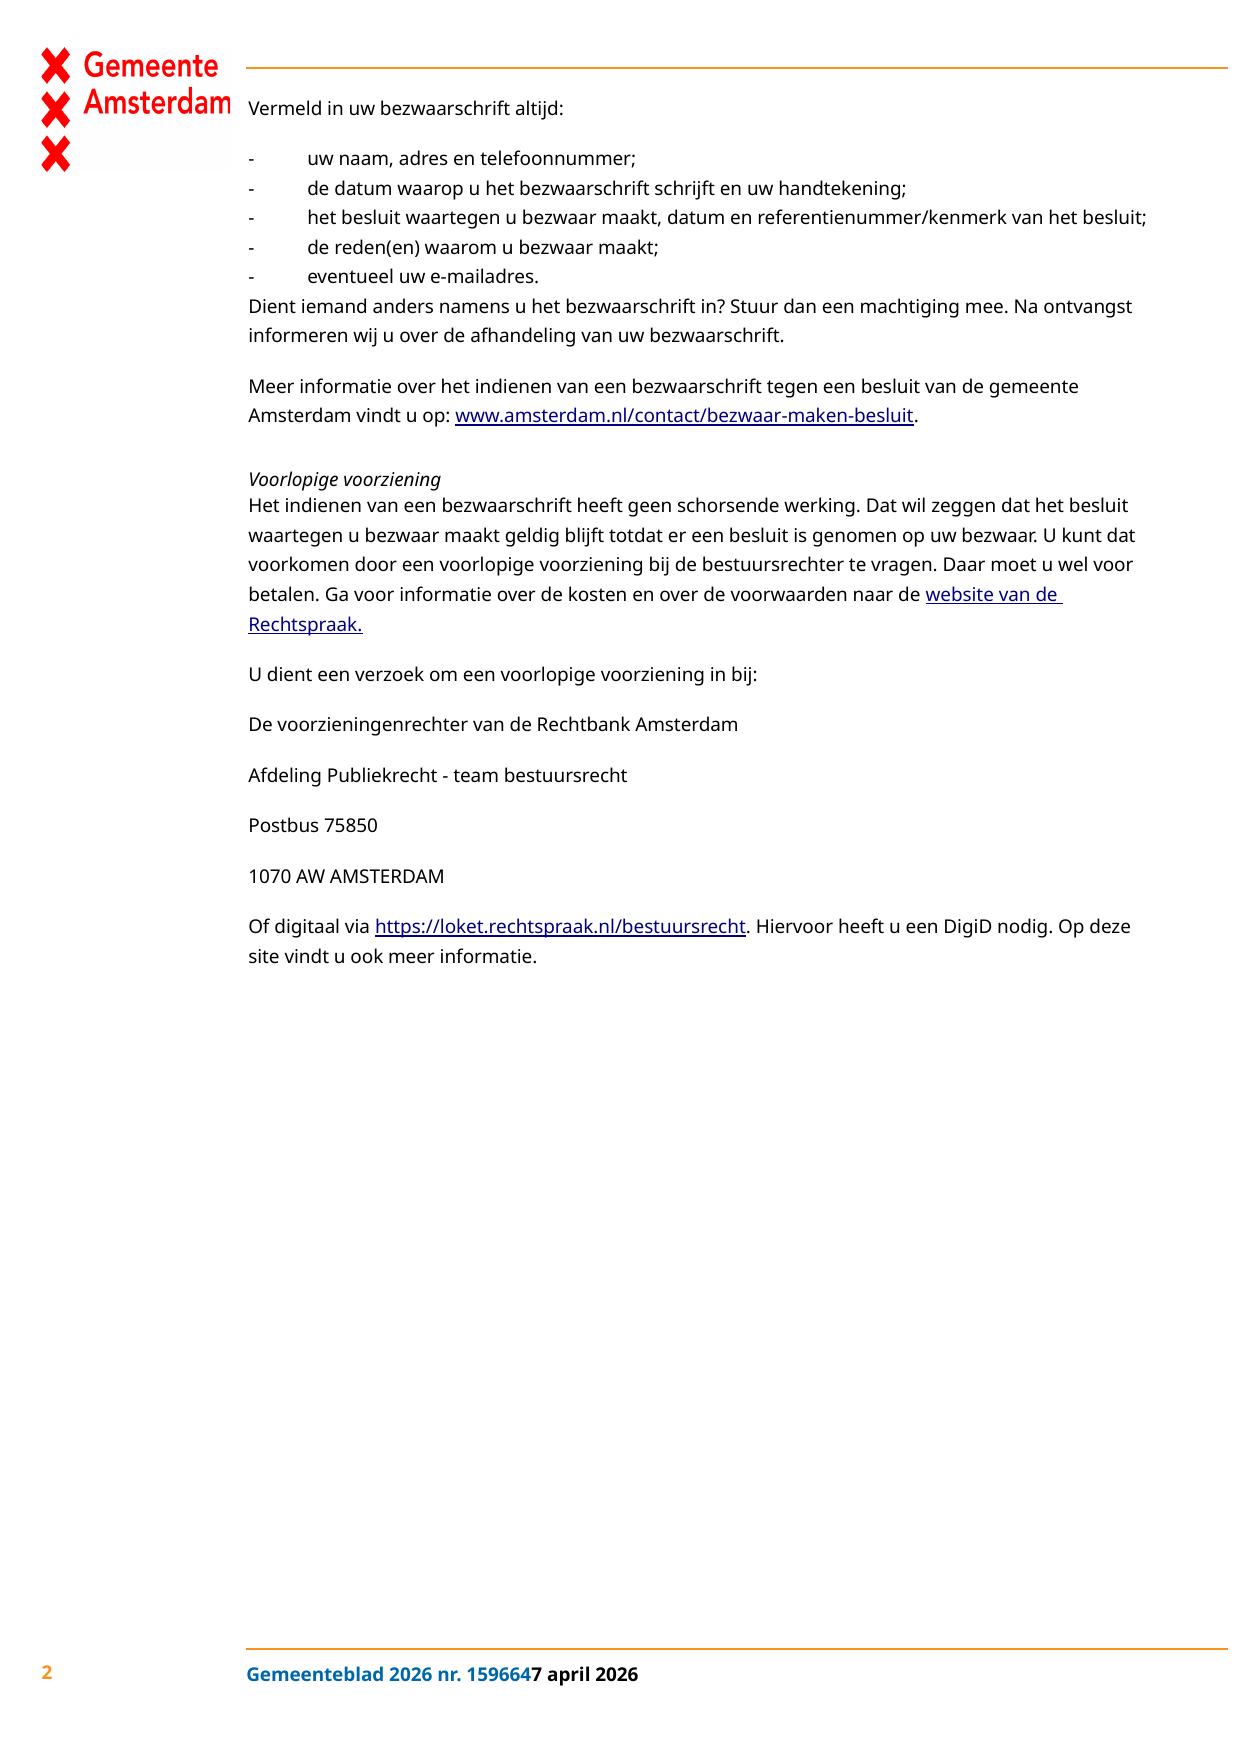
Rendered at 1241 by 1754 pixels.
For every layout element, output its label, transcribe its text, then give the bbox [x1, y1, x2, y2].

picture [41, 47, 231, 172]
text Of digitaal via https://loket.rechtspraak.nl/bestuursrecht. Hiervoor heeft u een DigiD nodig. Op deze site vindt u ook meer informatie. [248, 913, 1152, 968]
text Afdeling Publiekrecht - team bestuursrecht [248, 762, 1152, 788]
list de datum waarop u het bezwaarschrift schrijft en uw handtekening; [248, 175, 1152, 201]
text Voorlopige voorziening [248, 467, 1152, 492]
list uw naam, adres en telefoonnummer; [248, 145, 1152, 171]
text Postbus 75850 [248, 812, 1152, 838]
list het besluit waartegen u bezwaar maakt, datum en referentienummer/kenmerk van het besluit; [248, 204, 1152, 230]
text U dient een verzoek om een voorlopige voorziening in bij: [248, 661, 1152, 687]
text 1070 AW AMSTERDAM [248, 863, 1152, 888]
text De voorzieningenrechter van de Rechtbank Amsterdam [248, 712, 1152, 737]
text Dient iemand anders namens u het bezwaarschrift in? Stuur dan een machtiging mee. Na ontvangst informeren wij u over de afhandeling van uw bezwaarschrift. [248, 293, 1152, 348]
list eventueel uw e-mailadres. [248, 263, 1152, 289]
text Meer informatie over het indienen van een bezwaarschrift tegen een besluit van de gemeente Amsterdam vindt u op: www.amsterdam.nl/contact/bezwaar-maken-besluit. [248, 373, 1152, 428]
text Het indienen van een bezwaarschrift heeft geen schorsende werking. Dat wil zeggen dat het besluit waartegen u bezwaar maakt geldig blijft totdat er een besluit is genomen op uw bezwaar. U kunt dat voorkomen door een voorlopige voorziening bij de bestuursrechter te vragen. Daar moet u wel voor betalen. Ga voor informatie over de kosten en over de voorwaarden naar de website van de Rechtspraak. [248, 492, 1152, 636]
list de reden(en) waarom u bezwaar maakt; [248, 234, 1152, 260]
text Vermeld in uw bezwaarschrift altijd: [248, 95, 1152, 121]
